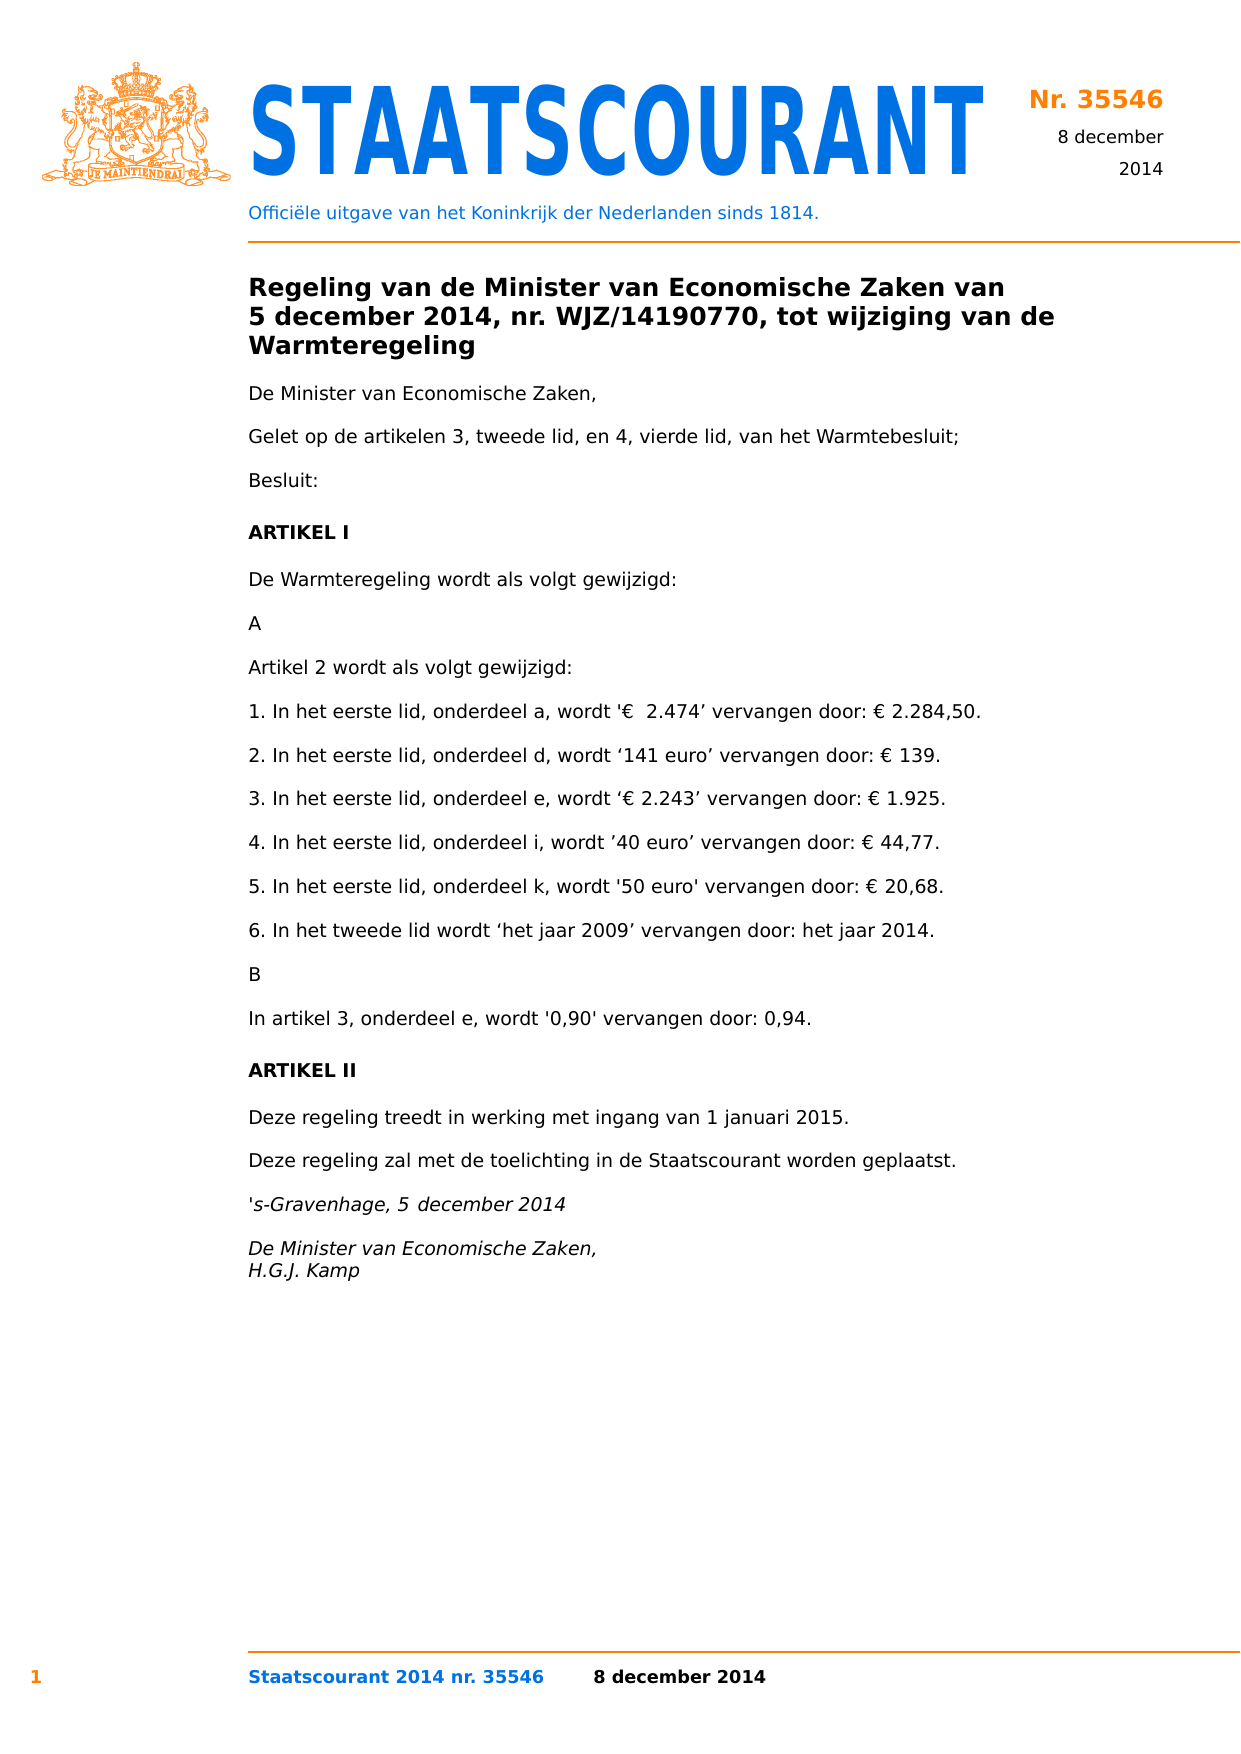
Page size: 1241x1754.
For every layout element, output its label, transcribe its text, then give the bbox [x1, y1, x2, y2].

table_header Nr. 35546 [998, 62, 1240, 121]
text 1. In het eerste lid, onderdeel a, wordt '€ 2.474’ vervangen door: € 2.284,50. [248, 701, 1163, 723]
table_cell Officiële uitgave van het Koninkrijk der Nederlanden sinds 1814. [248, 203, 1240, 241]
text In artikel 3, onderdeel e, wordt '0,90' vervangen door: 0,94. [248, 1008, 1163, 1029]
table_header STAATSCOURANT [248, 62, 998, 203]
text 3. In het eerste lid, onderdeel e, wordt ‘€ 2.243’ vervangen door: € 1.925. [248, 788, 1163, 810]
text B [248, 964, 1163, 986]
subtitle ARTIKEL II [248, 1059, 1163, 1082]
picture [41, 62, 231, 186]
text 4. In het eerste lid, onderdeel i, wordt ’40 euro’ vervangen door: € 44,77. [248, 832, 1163, 854]
text Deze regeling treedt in werking met ingang van 1 januari 2015. [248, 1107, 1163, 1128]
text 5. In het eerste lid, onderdeel k, wordt '50 euro' vervangen door: € 20,68. [248, 876, 1163, 898]
text 2. In het eerste lid, onderdeel d, wordt ‘141 euro’ vervangen door: € 139. [248, 744, 1163, 766]
table_cell 8 december [998, 121, 1240, 153]
text Gelet op de artikelen 3, tweede lid, en 4, vierde lid, van het Warmtebesluit; [248, 426, 1163, 448]
text 's-Gravenhage, 5 december 2014 [248, 1194, 1163, 1216]
subtitle Regeling van de Minister van Economische Zaken van 5 december 2014, nr. WJZ/14190770, tot wijziging van de Warmteregeling [248, 273, 1163, 361]
text Besluit: [248, 470, 1163, 492]
text Artikel 2 wordt als volgt gewijzigd: [248, 657, 1163, 679]
text 6. In het tweede lid wordt ‘het jaar 2009’ vervangen door: het jaar 2014. [248, 920, 1163, 942]
text De Warmteregeling wordt als volgt gewijzigd: [248, 569, 1163, 591]
text De Minister van Economische Zaken, [248, 382, 1163, 404]
text De Minister van Economische Zaken, H.G.J. Kamp [248, 1238, 1163, 1282]
text Deze regeling zal met de toelichting in de Staatscourant worden geplaatst. [248, 1150, 1163, 1172]
table_cell 2014 [998, 153, 1240, 203]
subtitle ARTIKEL I [248, 522, 1163, 544]
text A [248, 613, 1163, 635]
table_header [25, 62, 248, 241]
